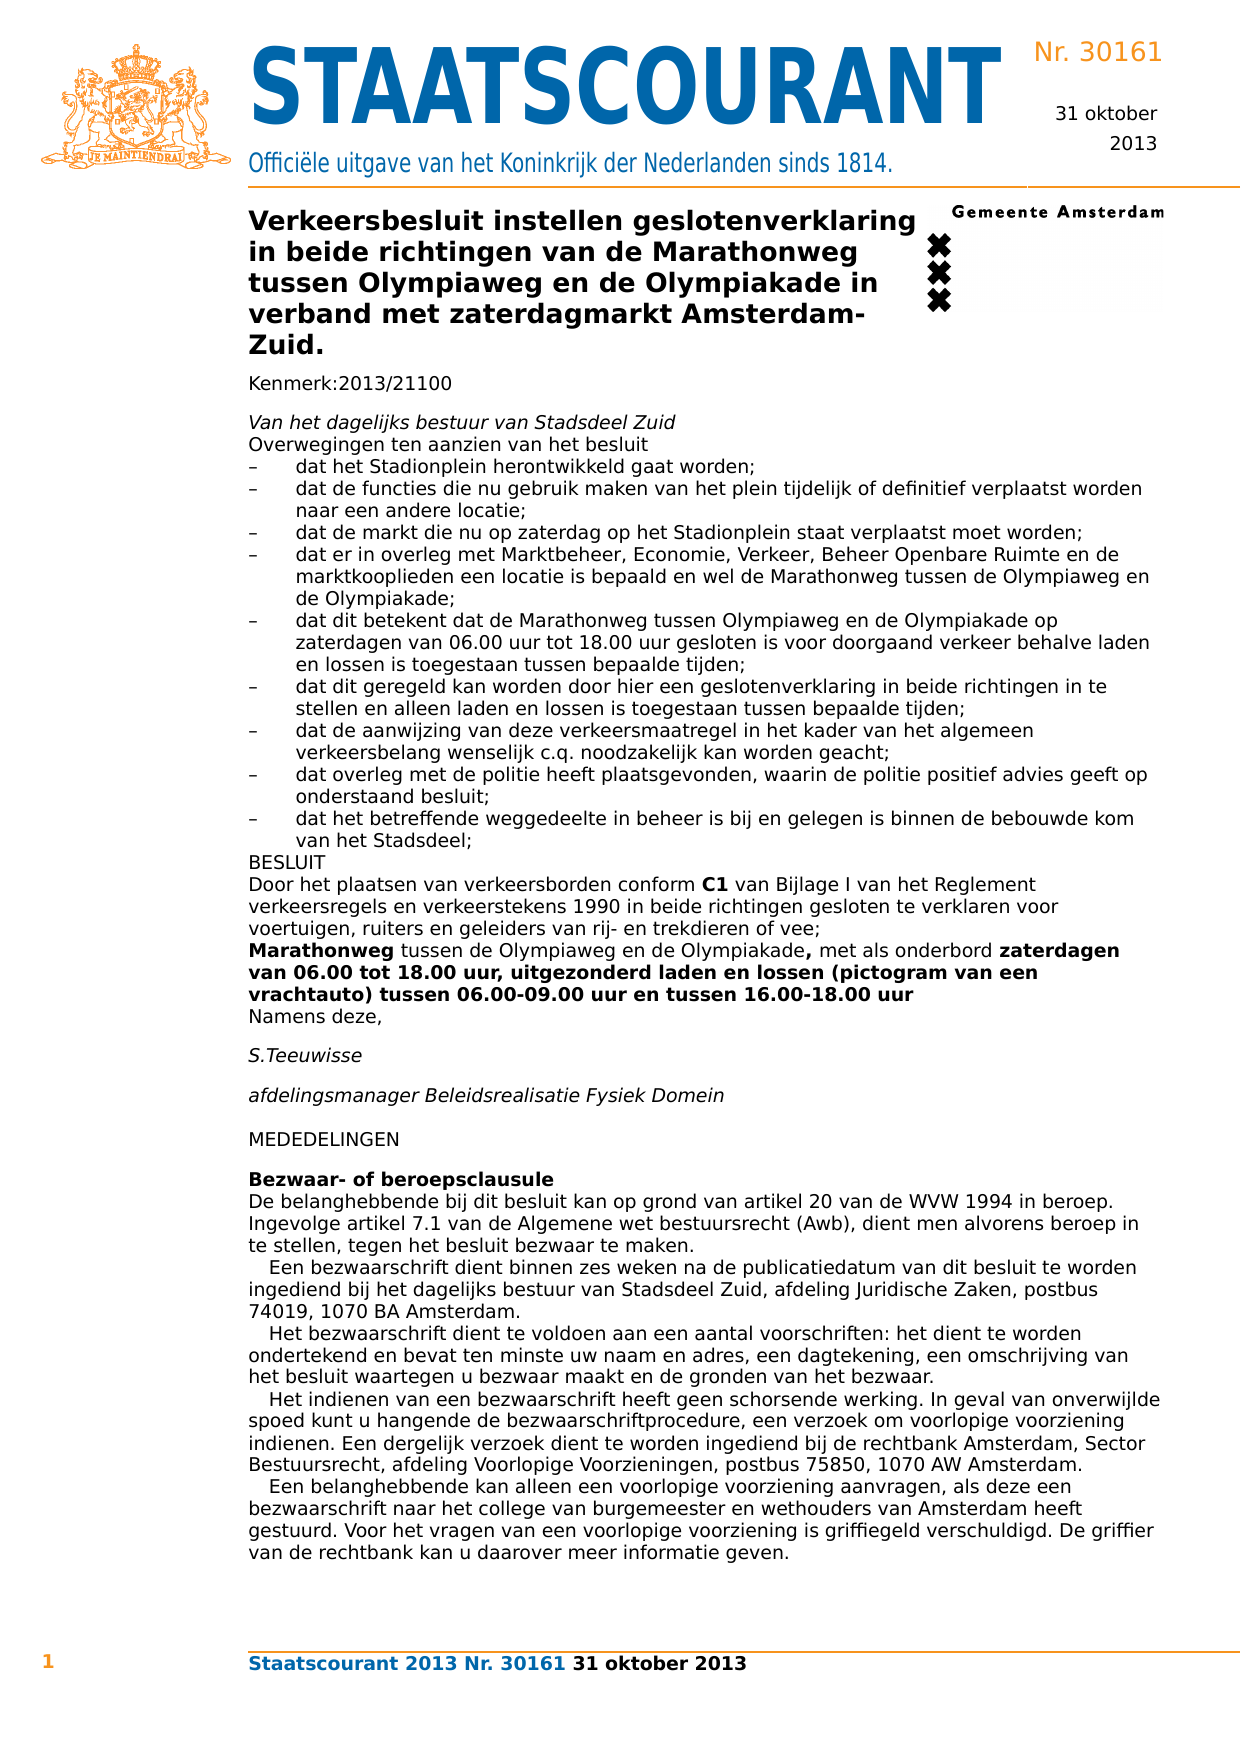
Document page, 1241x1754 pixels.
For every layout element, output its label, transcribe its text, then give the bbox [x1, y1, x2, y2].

text BESLUIT [248, 852, 1163, 874]
subtitle Van het dagelijks bestuur van Stadsdeel Zuid [248, 412, 1163, 434]
list dat er in overleg met Marktbeheer, Economie, Verkeer, Beheer Openbare Ruimte en de marktkooplieden een locatie is bepaald en wel de Marathonweg tussen de Olympiaweg en de Olympiakade; [248, 544, 1163, 610]
text Het indienen van een bezwaarschrift heeft geen schorsende werking. In geval van onverwijlde spoed kunt u hangende de bezwaarschriftprocedure, een verzoek om voorlopige voorziening indienen. Een dergelijk verzoek dient te worden ingediend bij de rechtbank Amsterdam, Sector Bestuursrecht, afdeling Voorlopige Voorzieningen, postbus 75850, 1070 AW Amsterdam. [248, 1388, 1163, 1476]
list dat de functies die nu gebruik maken van het plein tijdelijk of definitief verplaatst worden naar een andere locatie; [248, 478, 1163, 522]
text Een bezwaarschrift dient binnen zes weken na de publicatiedatum van dit besluit te worden ingediend bij het dagelijks bestuur van Stadsdeel Zuid, afdeling Juridische Zaken, postbus 74019, 1070 BA Amsterdam. [248, 1257, 1163, 1322]
list dat dit geregeld kan worden door hier een geslotenverklaring in beide richtingen in te stellen en alleen laden en lossen is toegestaan tussen bepaalde tijden; [248, 676, 1163, 720]
text Marathonweg tussen de Olympiaweg en de Olympiakade, met als onderbord zaterdagen van 06.00 tot 18.00 uur, uitgezonderd laden en lossen (pictogram van een vrachtauto) tussen 06.00-09.00 uur en tussen 16.00-18.00 uur [248, 940, 1163, 1006]
subtitle S.Teeuwisse [248, 1045, 1163, 1067]
list dat het Stadionplein herontwikkeld gaat worden; [248, 456, 1163, 478]
subtitle Bezwaar- of beroepsclausule [248, 1169, 1163, 1191]
list dat het betreffende weggedeelte in beheer is bij en gelegen is binnen de bebouwde kom van het Stadsdeel; [248, 808, 1163, 852]
picture [927, 205, 1164, 312]
list dat de aanwijzing van deze verkeersmaatregel in het kader van het algemeen verkeersbelang wenselijk c.q. noodzakelijk kan worden geacht; [248, 720, 1163, 764]
list dat de markt die nu op zaterdag op het Stadionplein staat verplaatst moet worden; [248, 522, 1163, 544]
list dat overleg met de politie heeft plaatsgevonden, waarin de politie positief advies geeft op onderstaand besluit; [248, 764, 1163, 808]
list dat dit betekent dat de Marathonweg tussen Olympiaweg en de Olympiakade op zaterdagen van 06.00 uur tot 18.00 uur gesloten is voor doorgaand verkeer behalve laden en lossen is toegestaan tussen bepaalde tijden; [248, 610, 1163, 676]
subtitle Verkeersbesluit instellen geslotenverklaring in beide richtingen van de Marathonweg tussen Olympiaweg en de Olympiakade in verband met zaterdagmarkt Amsterdam-Zuid. [248, 206, 1163, 361]
text De belanghebbende bij dit besluit kan op grond van artikel 20 van de WVW 1994 in beroep. Ingevolge artikel 7.1 van de Algemene wet bestuursrecht (Awb), dient men alvorens beroep in te stellen, tegen het besluit bezwaar te maken. [248, 1191, 1163, 1257]
text Kenmerk:2013/21100 [248, 372, 1163, 394]
text Het bezwaarschrift dient te voldoen aan een aantal voorschriften: het dient te worden ondertekend en bevat ten minste uw naam en adres, een dagtekening, een omschrijving van het besluit waartegen u bezwaar maakt en de gronden van het bezwaar. [248, 1322, 1163, 1388]
text Overwegingen ten aanzien van het besluit [248, 434, 1163, 456]
subtitle afdelingsmanager Beleidsrealisatie Fysiek Domein [248, 1085, 1163, 1107]
picture [41, 44, 231, 169]
subtitle MEDEDELINGEN [248, 1129, 1163, 1151]
text Een belanghebbende kan alleen een voorlopige voorziening aanvragen, als deze een bezwaarschrift naar het college van burgemeester en wethouders van Amsterdam heeft gestuurd. Voor het vragen van een voorlopige voorziening is griffiegeld verschuldigd. De griffier van de rechtbank kan u daarover meer informatie geven. [248, 1476, 1163, 1564]
text Door het plaatsen van verkeersborden conform C1 van Bijlage I van het Reglement verkeersregels en verkeerstekens 1990 in beide richtingen gesloten te verklaren voor voertuigen, ruiters en geleiders van rij- en trekdieren of vee; [248, 874, 1163, 940]
text Namens deze, [248, 1006, 1163, 1028]
